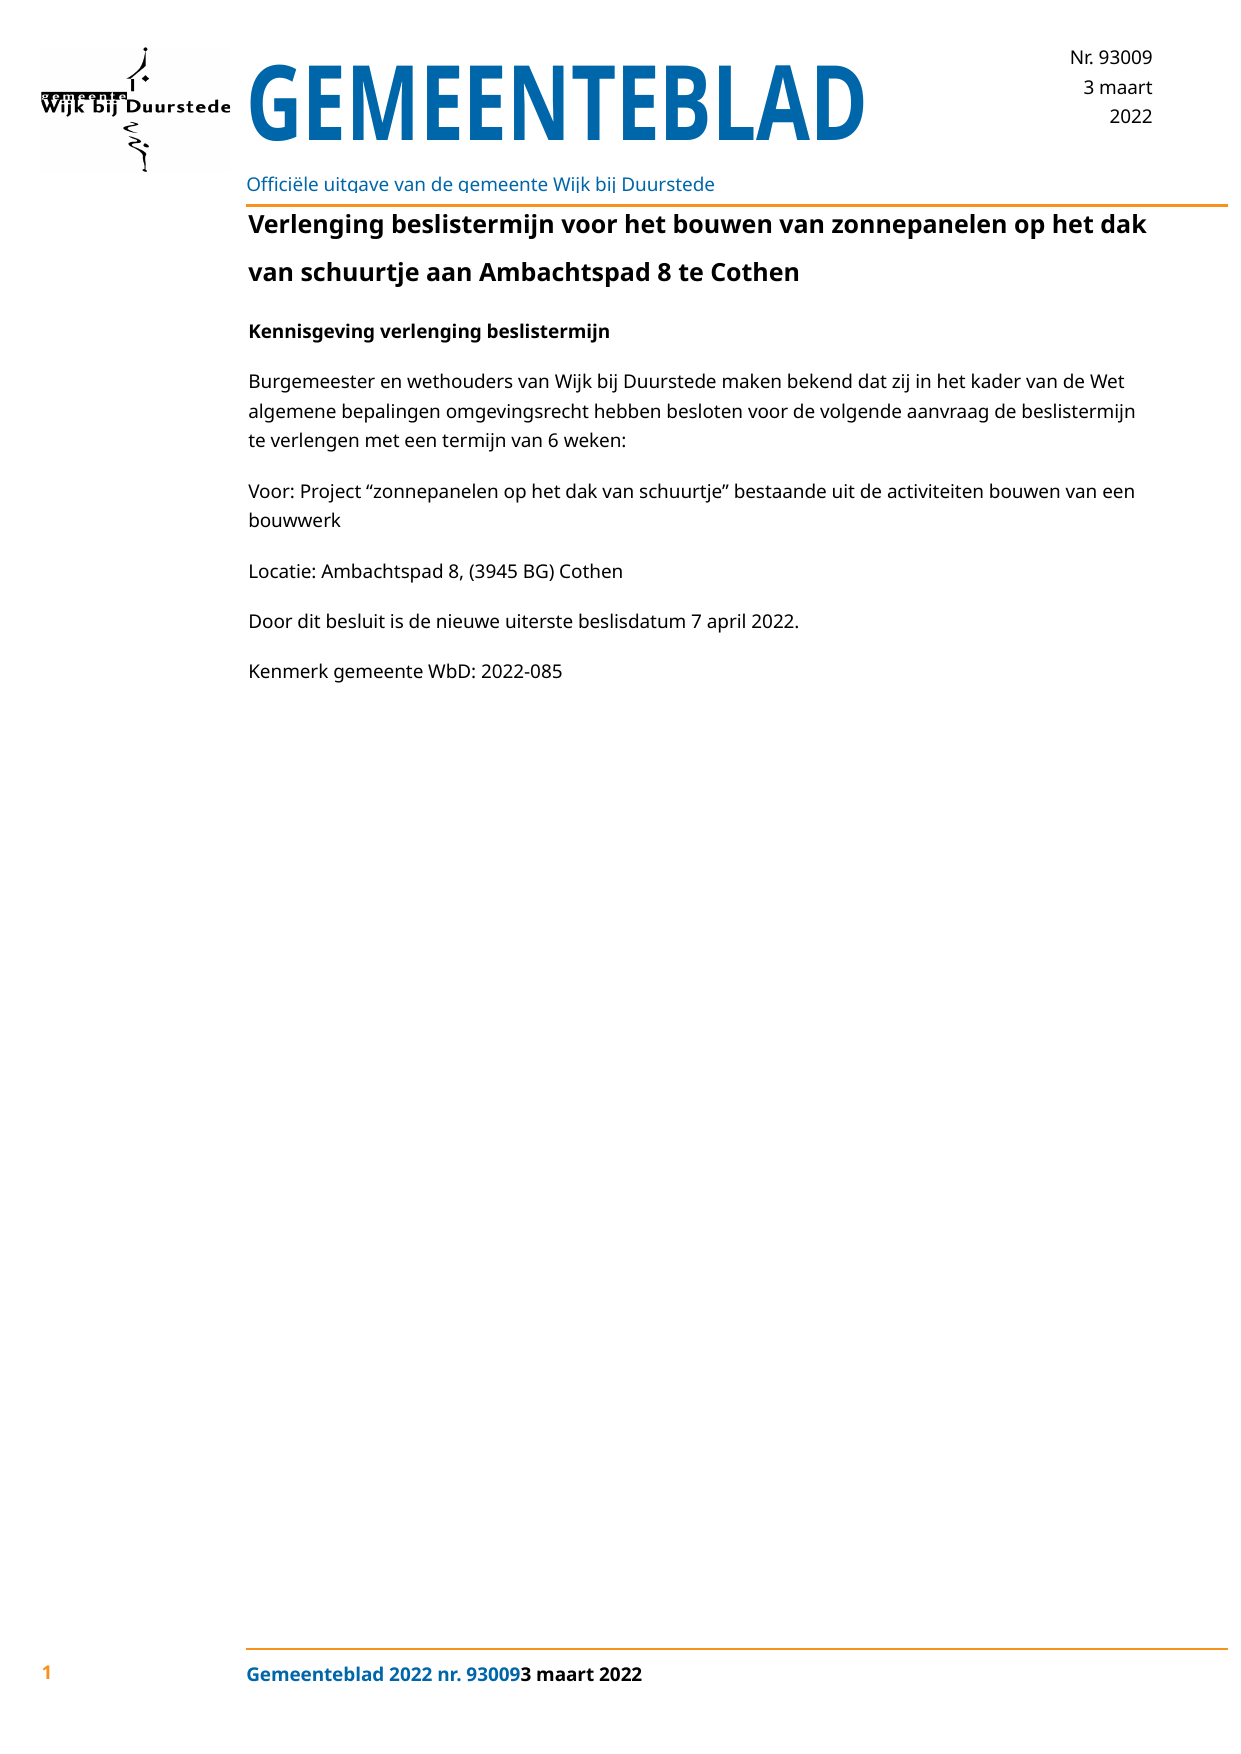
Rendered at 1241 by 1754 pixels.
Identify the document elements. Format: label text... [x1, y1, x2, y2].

picture [41, 47, 231, 172]
text Kennisgeving verlenging beslistermijn [248, 318, 1152, 344]
text Locatie: Ambachtspad 8, (3945 BG) Cothen [248, 558, 1152, 584]
text Kenmerk gemeente WbD: 2022-085 [248, 659, 1152, 684]
text Door dit besluit is de nieuwe uiterste beslisdatum 7 april 2022. [248, 608, 1152, 634]
text Voor: Project “zonnepanelen op het dak van schuurtje” bestaande uit de activiteiten bouwen van een bouwwerk [248, 478, 1152, 533]
text Verlenging beslistermijn voor het bouwen van zonnepanelen op het dak van schuurtje aan Ambachtspad 8 te Cothen [248, 207, 1152, 288]
text Burgemeester en wethouders van Wijk bij Duurstede maken bekend dat zij in het kader van de Wet algemene bepalingen omgevingsrecht hebben besloten voor de volgende aanvraag de beslistermijn te verlengen met een termijn van 6 weken: [248, 368, 1152, 453]
